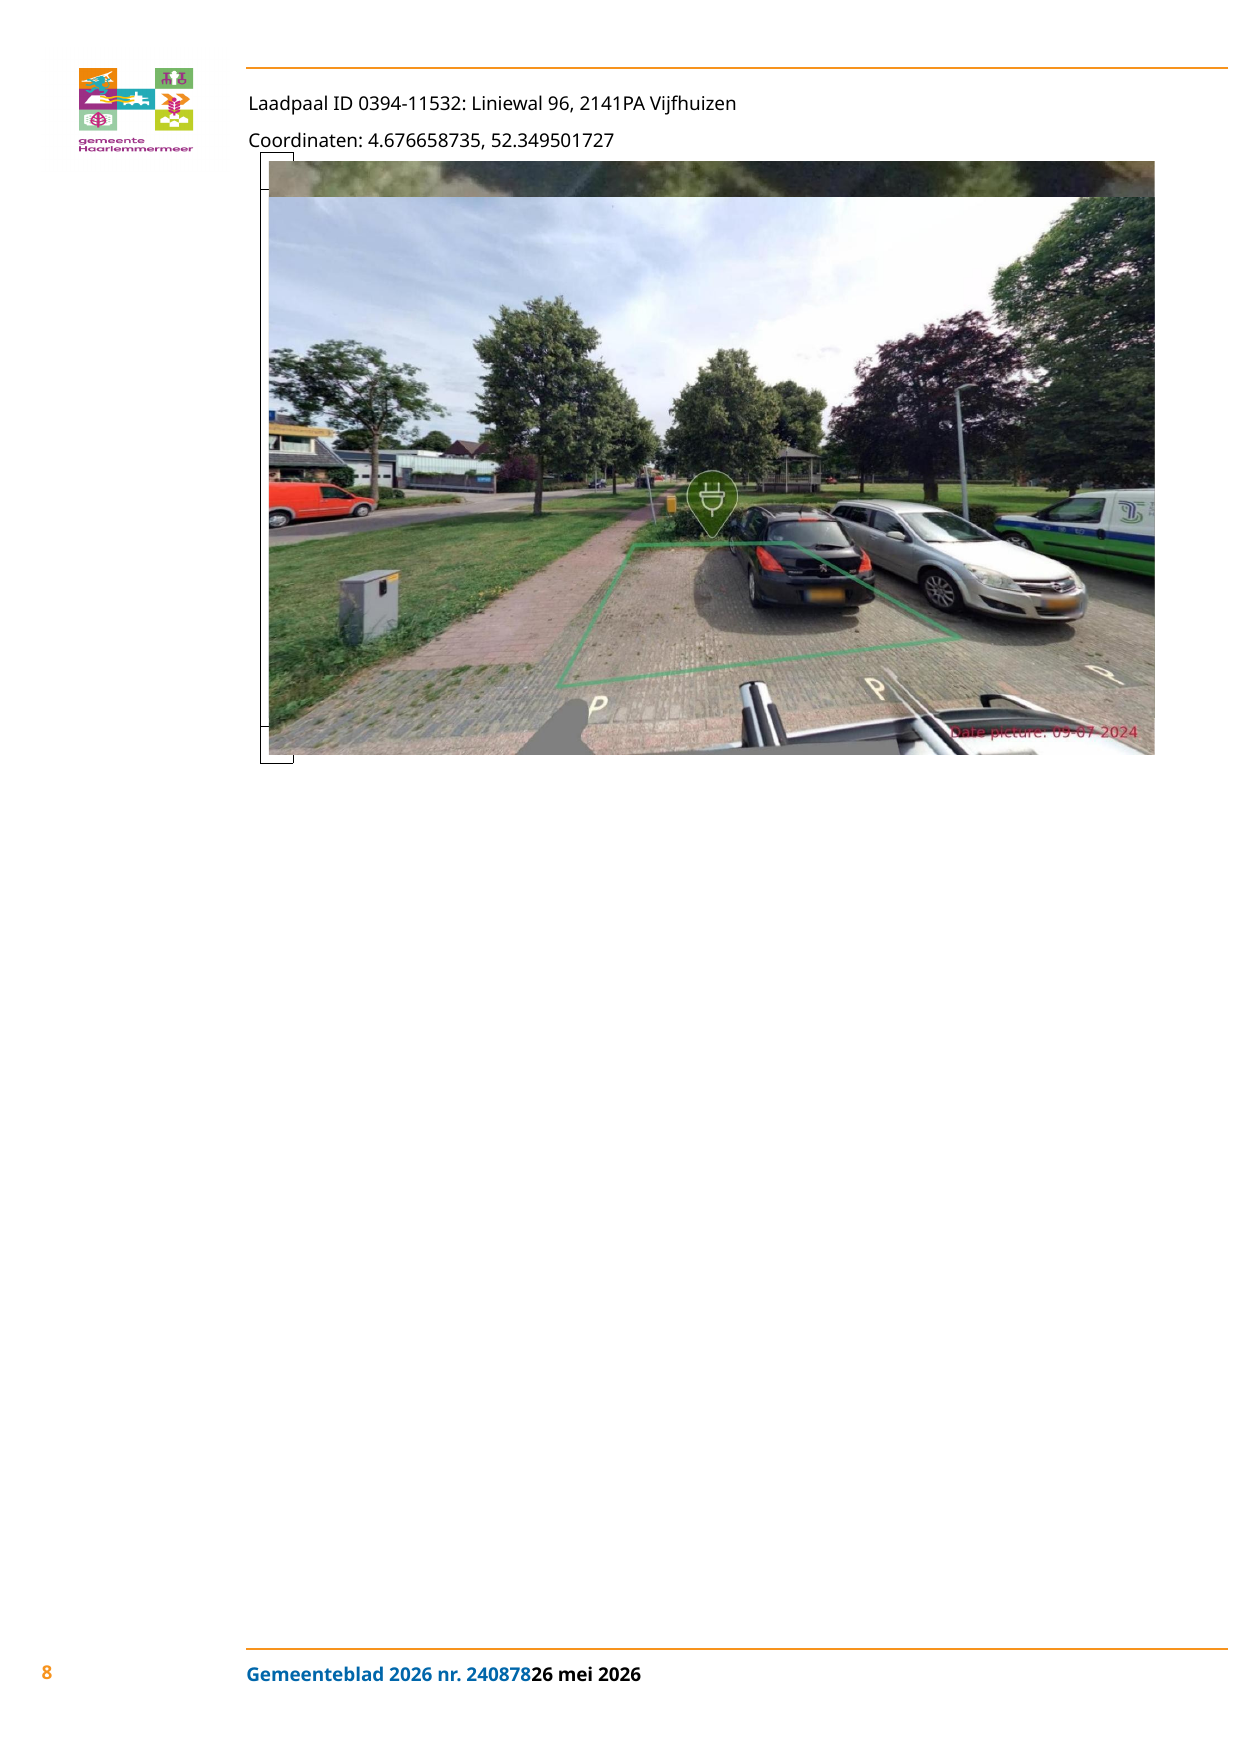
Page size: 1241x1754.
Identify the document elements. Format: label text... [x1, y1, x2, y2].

text Coordinaten: 4.676658735, 52.349501727 [248, 132, 1152, 151]
text Laadpaal ID 0394-11532: Liniewal 96, 2141PA Vijfhuizen [248, 95, 1152, 114]
picture [268, 161, 1155, 755]
picture [41, 47, 231, 172]
